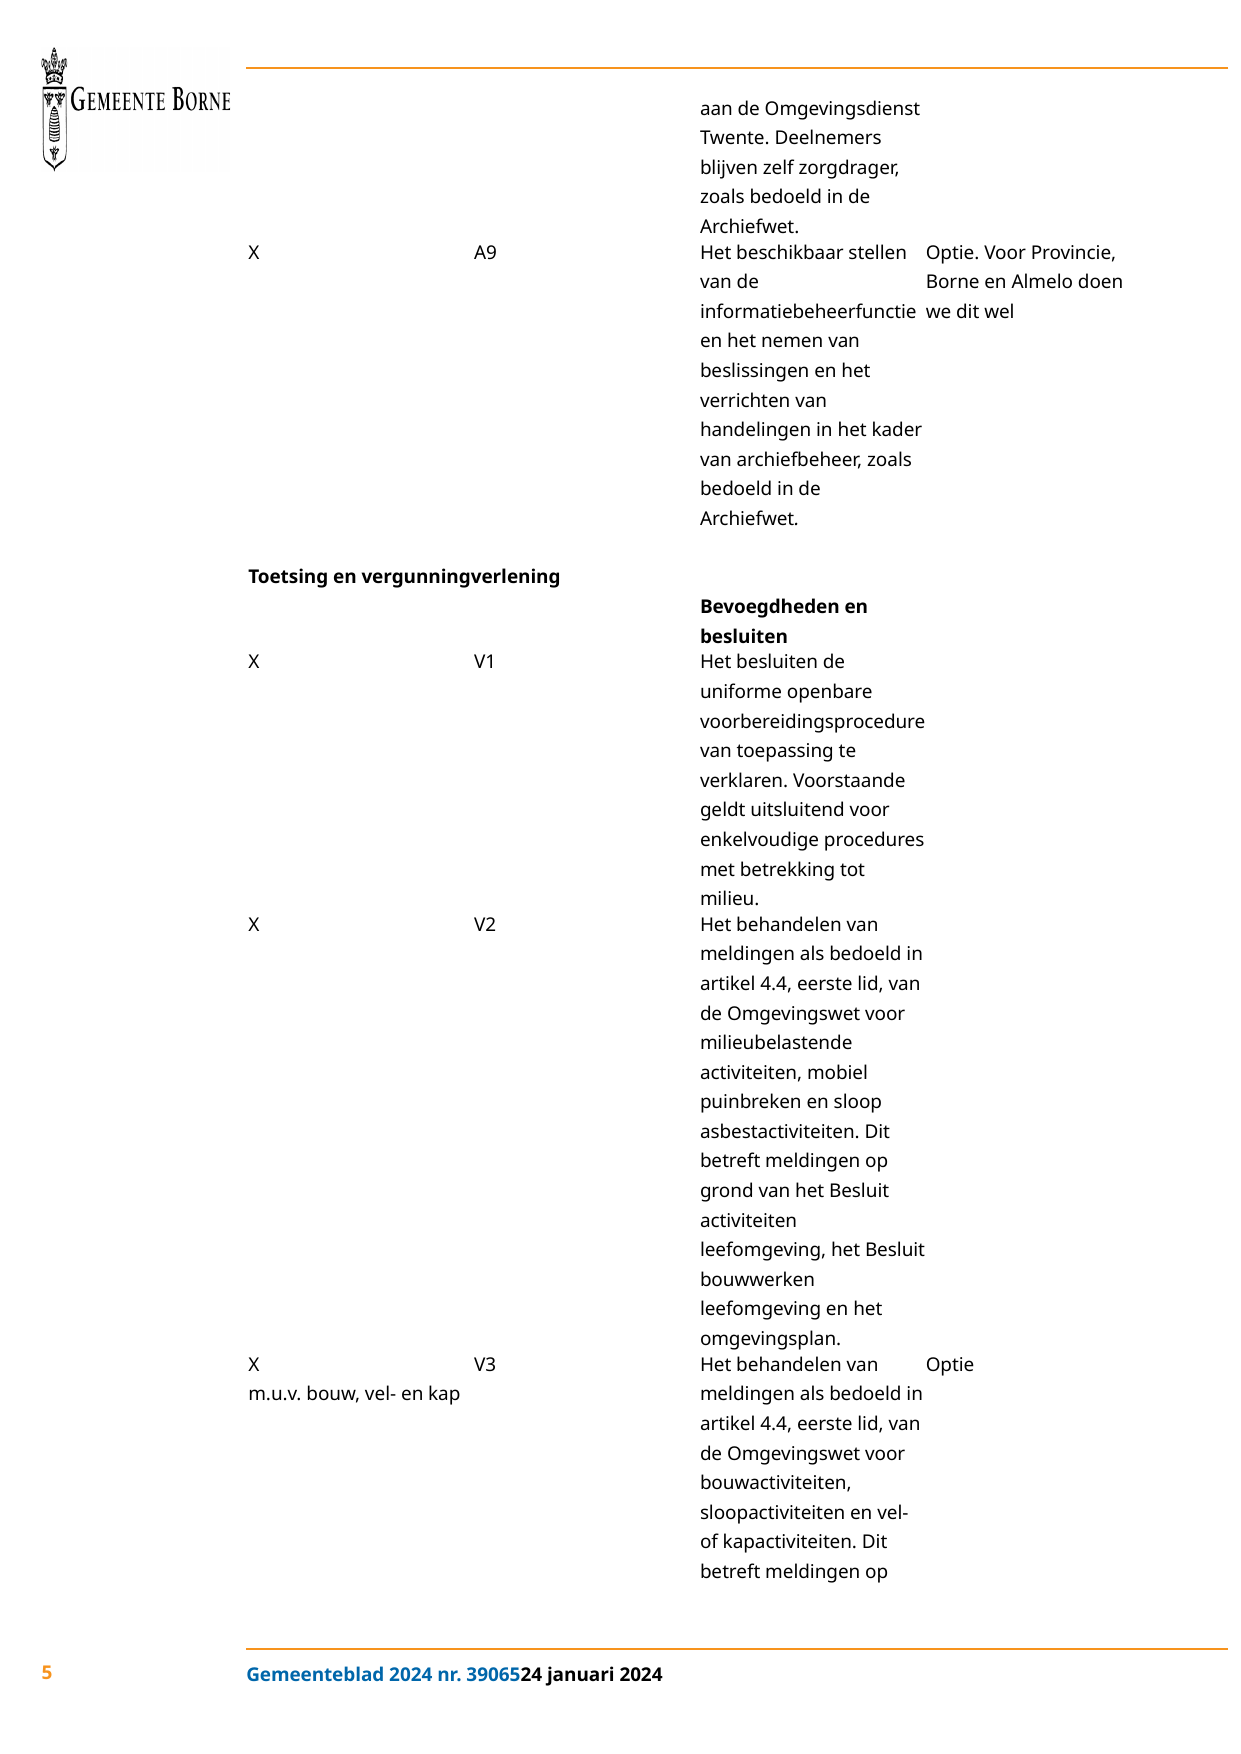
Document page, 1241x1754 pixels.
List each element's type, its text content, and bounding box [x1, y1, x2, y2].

table_cell [474, 95, 700, 239]
table_cell Optie. Voor Provincie, Borne en Almelo doen we dit wel [926, 239, 1152, 531]
table_header Bevoegdheden en besluiten [700, 593, 926, 649]
table_cell A9 [474, 239, 700, 531]
picture [41, 47, 231, 172]
table_cell Het behandelen van meldingen als bedoeld in artikel 4.4, eerste lid, van de Omgevingswet voor milieubelastende activiteiten, mobiel puinbreken en sloop asbestactiviteiten. Dit betreft meldingen op grond van het Besluit activiteiten leefomgeving, het Besluit bouwwerken leefomgeving en het omgevingsplan. [700, 911, 926, 1351]
table_cell V3 [474, 1351, 700, 1584]
table_cell V1 [474, 649, 700, 911]
table_cell aan de Omgevingsdienst Twente. Deelnemers blijven zelf zorgdrager, zoals bedoeld in de Archiefwet. [700, 95, 926, 239]
table_cell X m.u.v. bouw, vel- en kap [248, 1351, 474, 1584]
table_header [474, 593, 700, 649]
table_cell Het behandelen van meldingen als bedoeld in artikel 4.4, eerste lid, van de Omgevingswet voor bouwactiviteiten, sloopactiviteiten en vel- of kapactiviteiten. Dit betreft meldingen op [700, 1351, 926, 1584]
table_cell Optie [926, 1351, 1152, 1584]
table_cell Het besluiten de uniforme openbare voorbereidingsprocedure van toepassing te verklaren. Voorstaande geldt uitsluitend voor enkelvoudige procedures met betrekking tot milieu. [700, 649, 926, 911]
table_cell [926, 911, 1152, 1351]
table_cell Het beschikbaar stellen van de informatiebeheerfunctie en het nemen van beslissingen en het verrichten van handelingen in het kader van archiefbeheer, zoals bedoeld in de Archiefwet. [700, 239, 926, 531]
table_cell X [248, 649, 474, 911]
table_cell [926, 649, 1152, 911]
table_cell V2 [474, 911, 700, 1351]
text Toetsing en vergunningverlening [248, 564, 1152, 589]
table_header [926, 593, 1152, 649]
table_cell X [248, 911, 474, 1351]
table_cell X [248, 239, 474, 531]
table_header [248, 593, 474, 649]
table_cell [926, 95, 1152, 239]
table_cell [248, 95, 474, 239]
